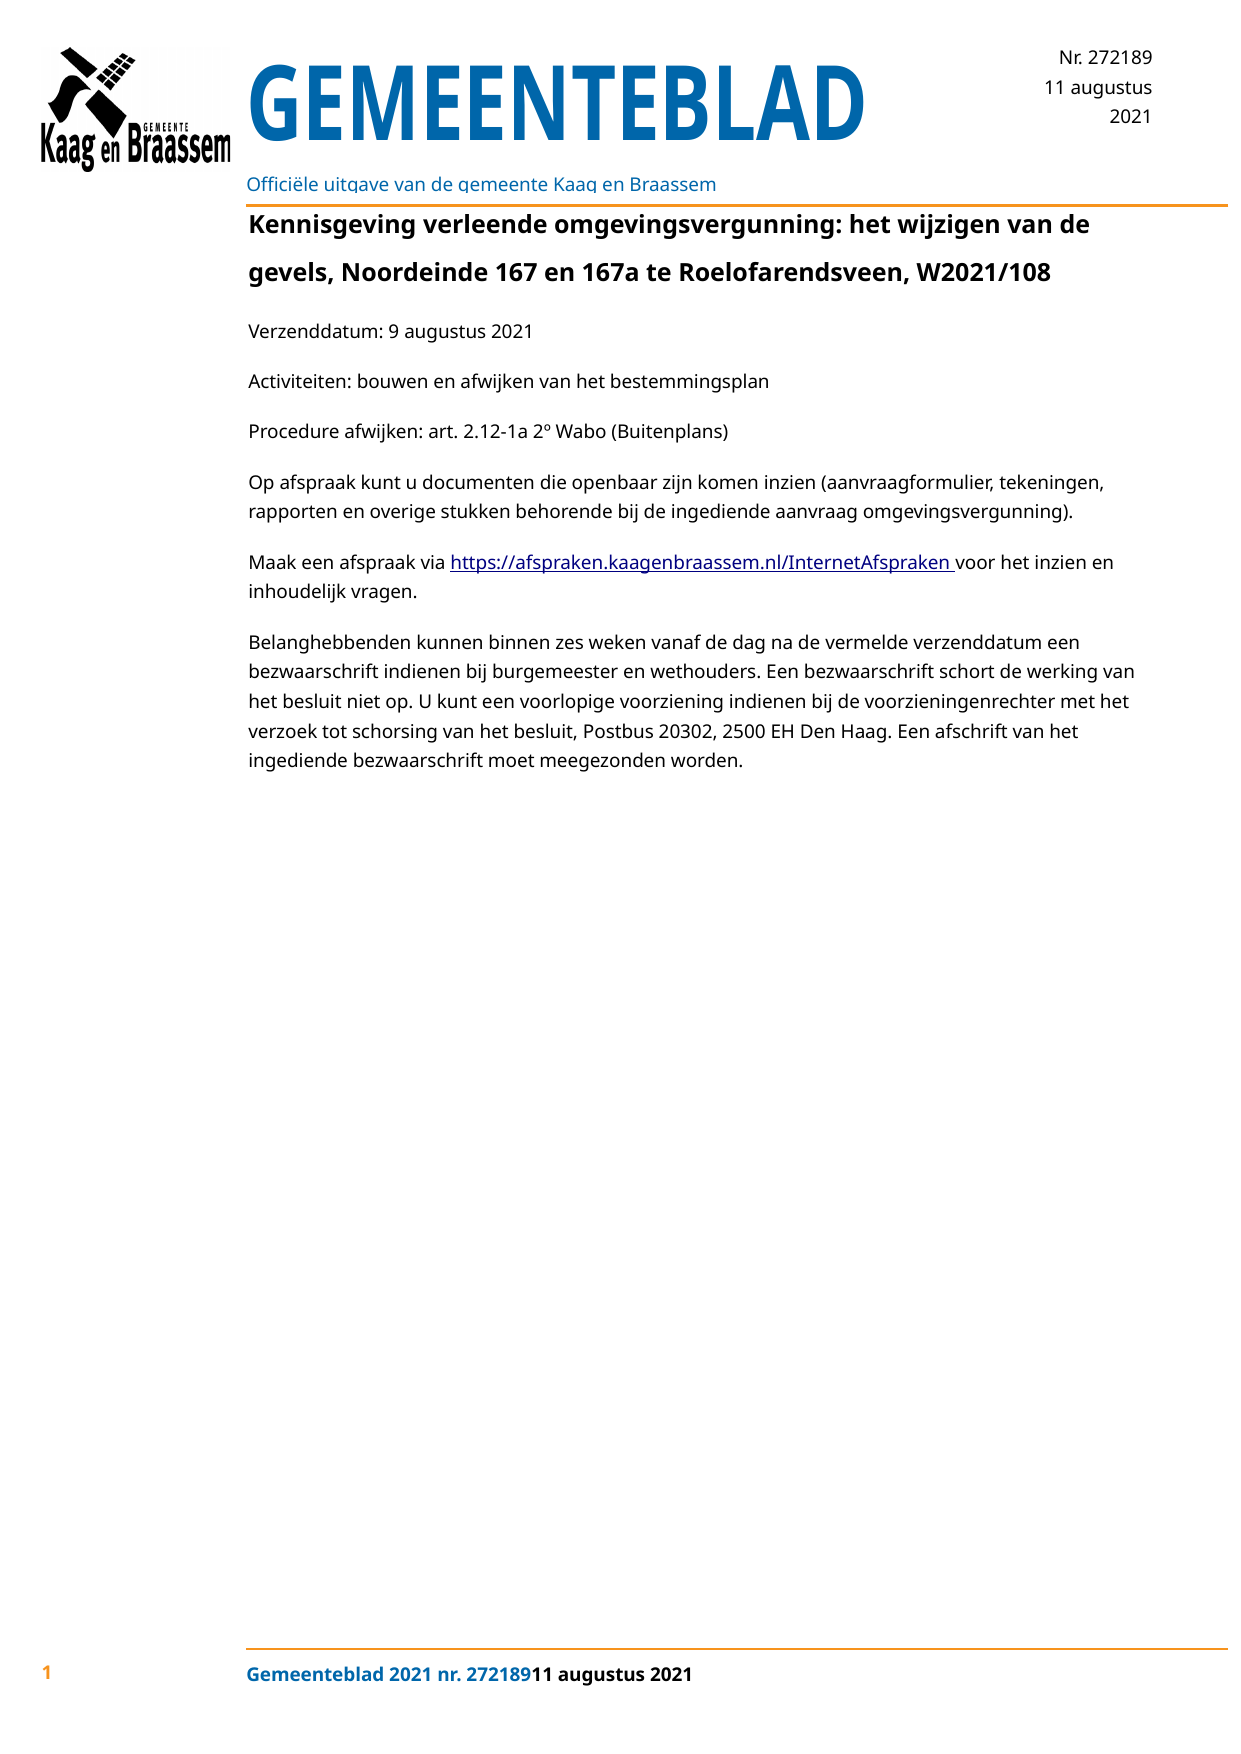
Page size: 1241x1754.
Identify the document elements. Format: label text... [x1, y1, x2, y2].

text Op afspraak kunt u documenten die openbaar zijn komen inzien (aanvraagformulier, tekeningen, rapporten en overige stukken behorende bij de ingediende aanvraag omgevingsvergunning). [248, 469, 1152, 524]
text Procedure afwijken: art. 2.12-1a 2º Wabo (Buitenplans) [248, 419, 1152, 444]
text Kennisgeving verleende omgevingsvergunning: het wijzigen van de gevels, Noordeinde 167 en 167a te Roelofarendsveen, W2021/108 [248, 207, 1152, 288]
text Belanghebbenden kunnen binnen zes weken vanaf de dag na de vermelde verzenddatum een bezwaarschrift indienen bij burgemeester en wethouders. Een bezwaarschrift schort de werking van het besluit niet op. U kunt een voorlopige voorziening indienen bij de voorzieningenrechter met het verzoek tot schorsing van het besluit, Postbus 20302, 2500 EH Den Haag. Een afschrift van het ingediende bezwaarschrift moet meegezonden worden. [248, 629, 1152, 773]
text Activiteiten: bouwen en afwijken van het bestemmingsplan [248, 368, 1152, 394]
text Verzenddatum: 9 augustus 2021 [248, 318, 1152, 344]
picture [41, 47, 231, 172]
text Maak een afspraak via https://afspraken.kaagenbraassem.nl/InternetAfspraken voor het inzien en inhoudelijk vragen. [248, 549, 1152, 604]
